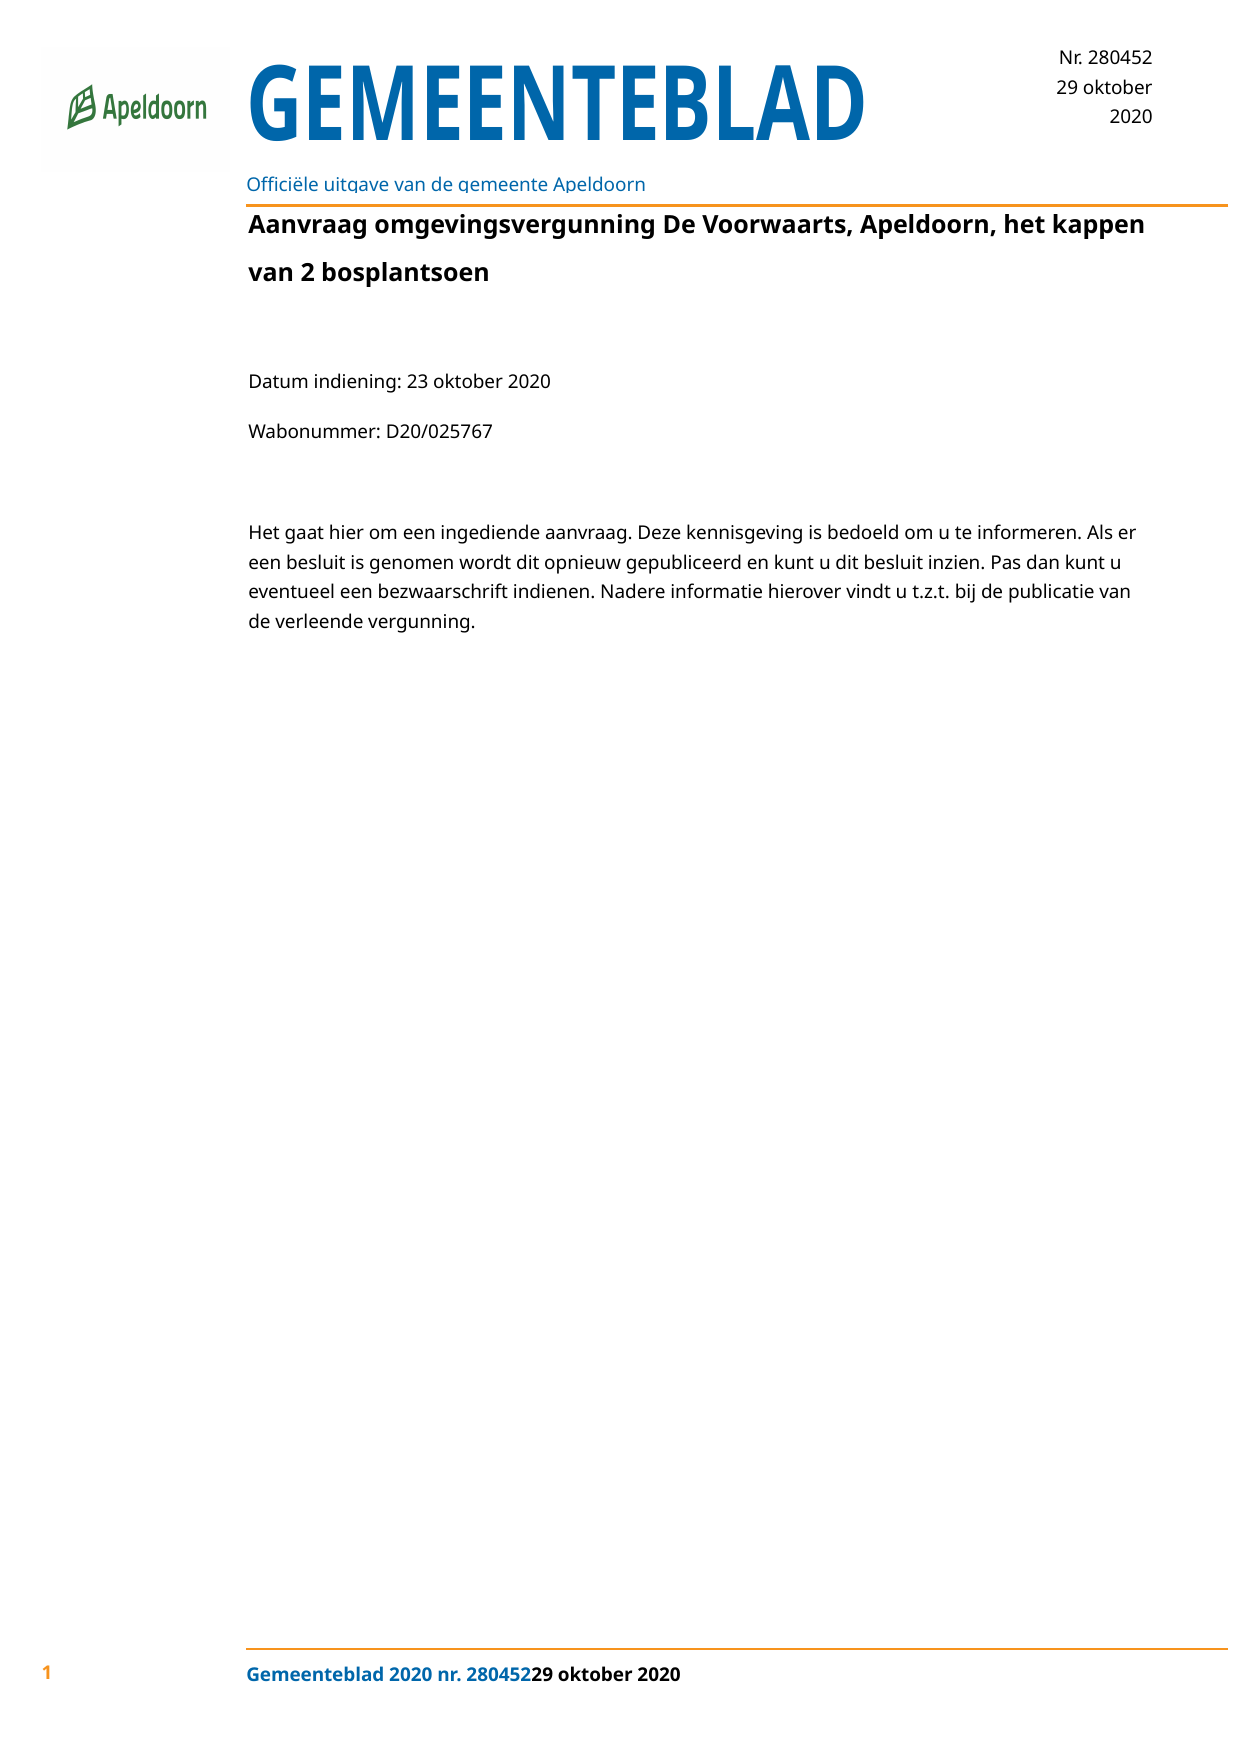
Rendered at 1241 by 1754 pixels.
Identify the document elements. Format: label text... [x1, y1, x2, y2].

text Aanvraag omgevingsvergunning De Voorwaarts, Apeldoorn, het kappen van 2 bosplantsoen [248, 207, 1152, 288]
picture [41, 47, 231, 172]
text Het gaat hier om een ingediende aanvraag. Deze kennisgeving is bedoeld om u te informeren. Als er een besluit is genomen wordt dit opnieuw gepubliceerd en kunt u dit besluit inzien. Pas dan kunt u eventueel een bezwaarschrift indienen. Nadere informatie hierover vindt u t.z.t. bij de publicatie van de verleende vergunning. [248, 519, 1152, 634]
text Datum indiening: 23 oktober 2020 [248, 368, 1152, 394]
text Wabonummer: D20/025767 [248, 419, 1152, 444]
